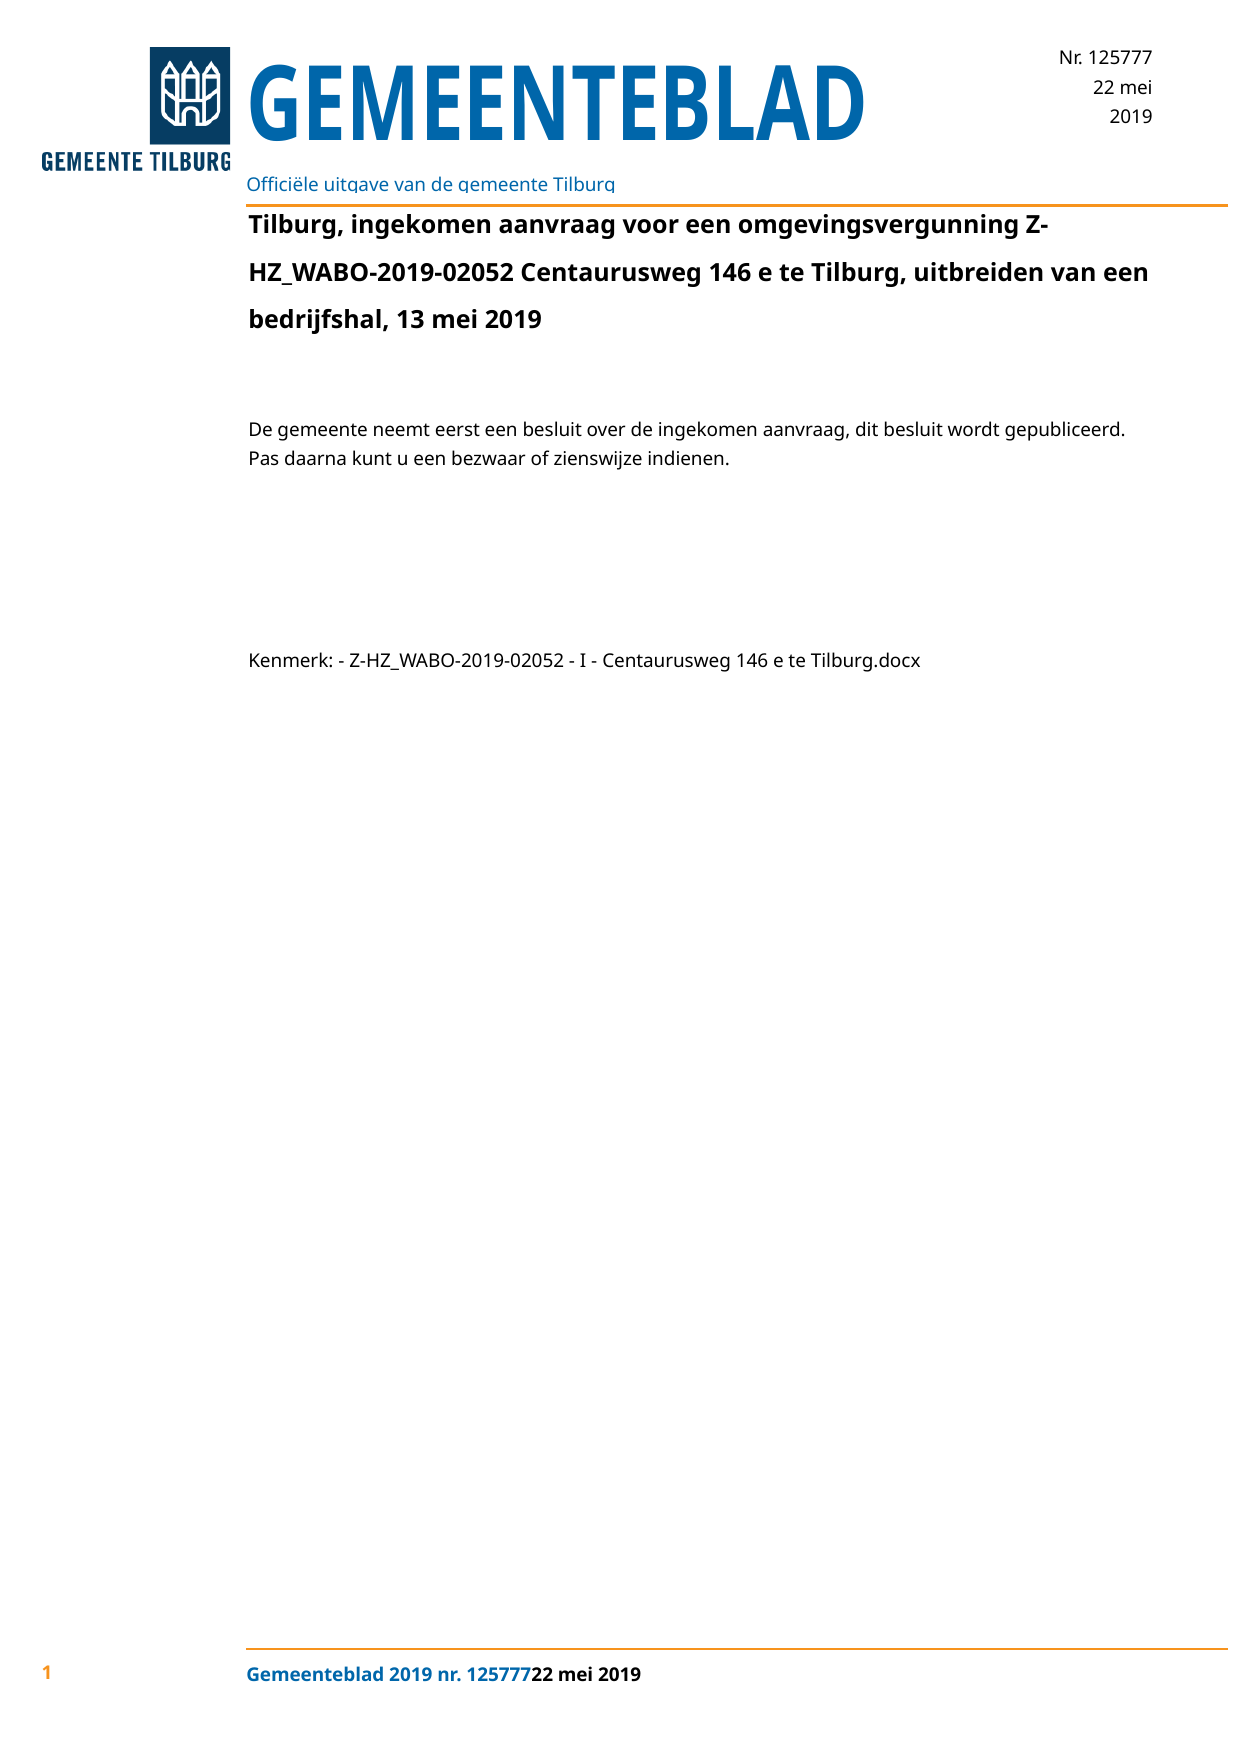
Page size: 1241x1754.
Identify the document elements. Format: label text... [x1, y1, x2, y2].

text De gemeente neemt eerst een besluit over de ingekomen aanvraag, dit besluit wordt gepubliceerd. Pas daarna kunt u een bezwaar of zienswijze indienen. [248, 416, 1152, 471]
picture [41, 47, 231, 172]
text Tilburg, ingekomen aanvraag voor een omgevingsvergunning Z-HZ_WABO-2019-02052 Centaurusweg 146 e te Tilburg, uitbreiden van een bedrijfshal, 13 mei 2019 [248, 207, 1152, 336]
text Kenmerk: - Z-HZ_WABO-2019-02052 - I - Centaurusweg 146 e te Tilburg.docx [248, 647, 1152, 673]
